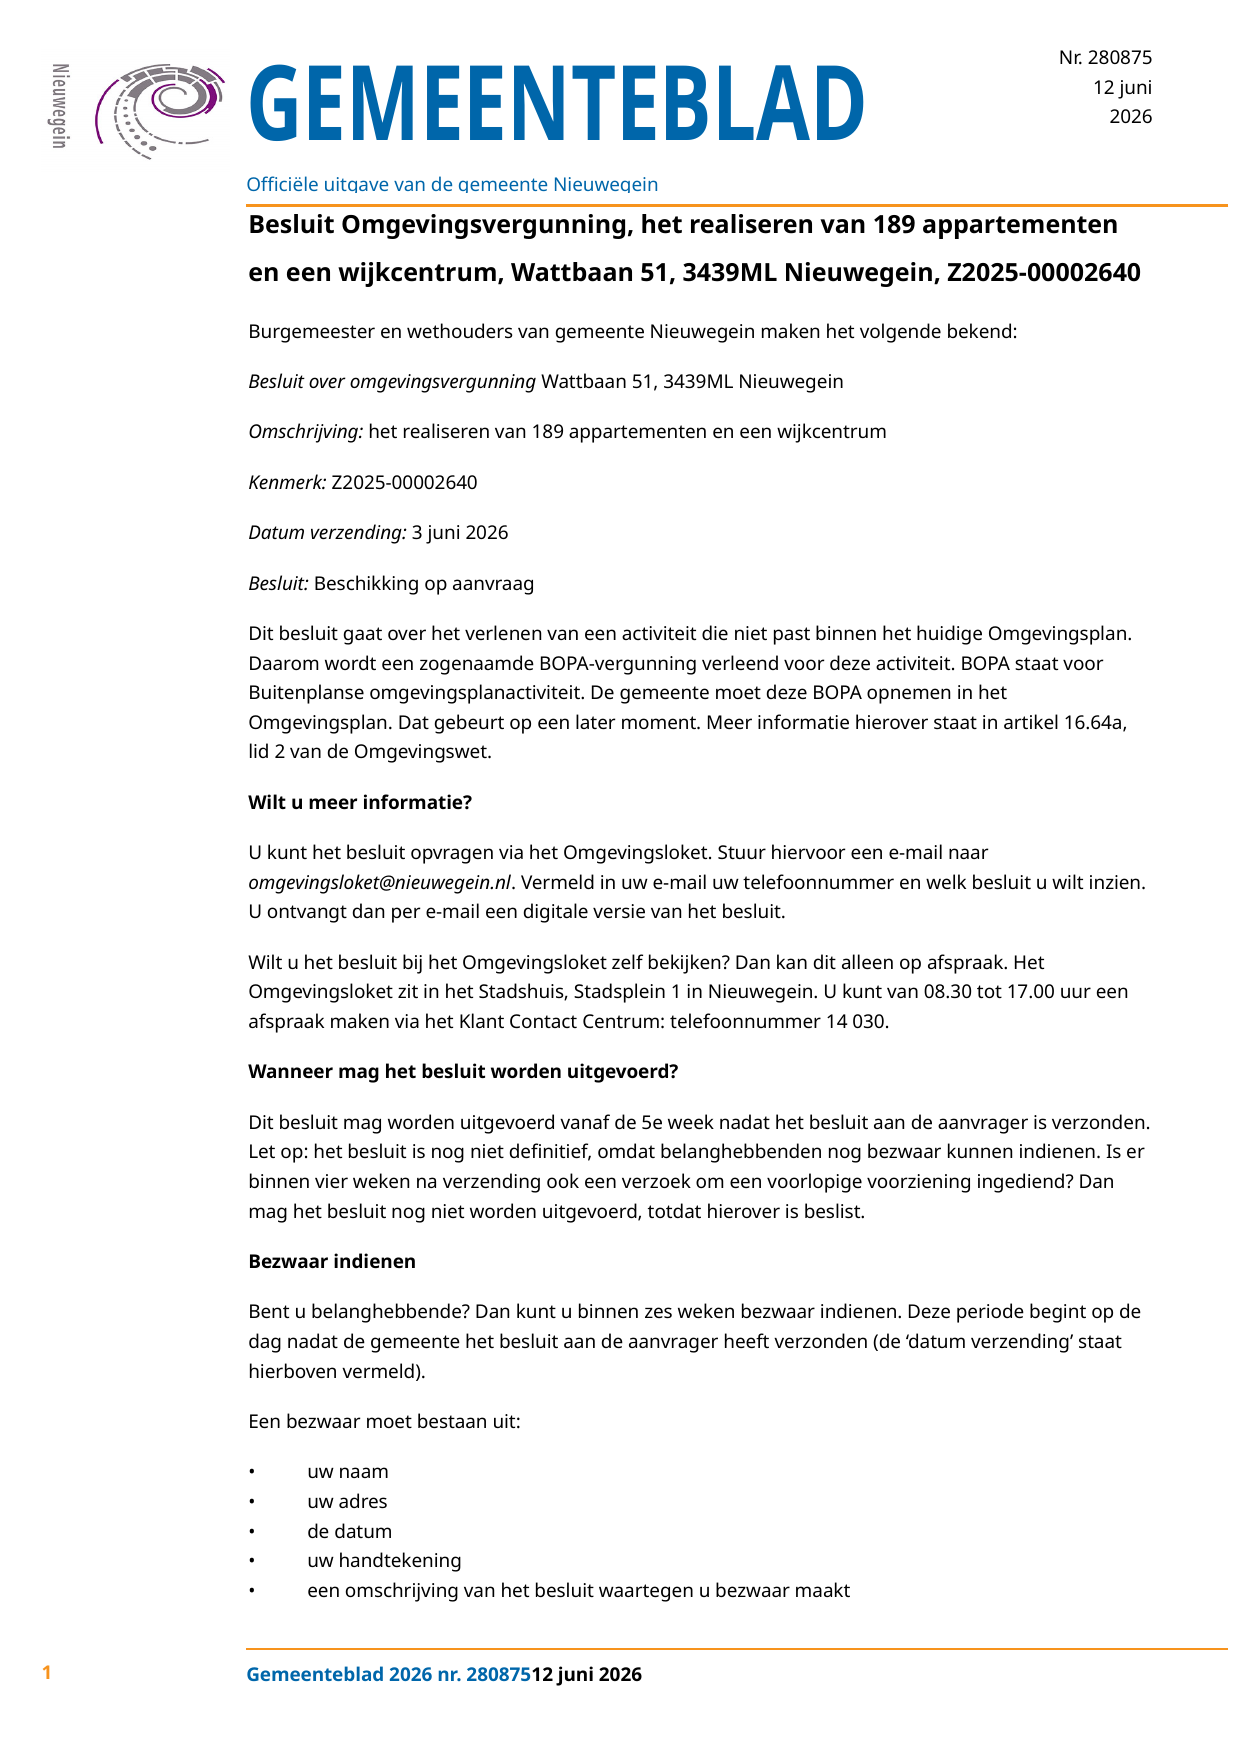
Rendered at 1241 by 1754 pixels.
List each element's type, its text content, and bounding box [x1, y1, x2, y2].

text Wilt u meer informatie? [248, 789, 1152, 815]
list uw naam [248, 1459, 1152, 1484]
text Besluit: Beschikking op aanvraag [248, 570, 1152, 596]
text Bent u belanghebbende? Dan kunt u binnen zes weken bezwaar indienen. Deze periode begint op de dag nadat de gemeente het besluit aan de aanvrager heeft verzonden (de ‘datum verzending’ staat hierboven vermeld). [248, 1299, 1152, 1384]
picture [41, 47, 231, 172]
text Besluit Omgevingsvergunning, het realiseren van 189 appartementen en een wijkcentrum, Wattbaan 51, 3439ML Nieuwegein, Z2025-00002640 [248, 207, 1152, 288]
text Een bezwaar moet bestaan uit: [248, 1408, 1152, 1434]
text Datum verzending: 3 juni 2026 [248, 519, 1152, 545]
text Omschrijving: het realiseren van 189 appartementen en een wijkcentrum [248, 419, 1152, 444]
list uw adres [248, 1488, 1152, 1514]
list de datum [248, 1518, 1152, 1544]
text Burgemeester en wethouders van gemeente Nieuwegein maken het volgende bekend: [248, 318, 1152, 344]
text Besluit over omgevingsvergunning Wattbaan 51, 3439ML Nieuwegein [248, 368, 1152, 394]
text Bezwaar indienen [248, 1248, 1152, 1274]
text Dit besluit gaat over het verlenen van een activiteit die niet past binnen het huidige Omgevingsplan. Daarom wordt een zogenaamde BOPA-vergunning verleend voor deze activiteit. BOPA staat voor Buitenplanse omgevingsplanactiviteit. De gemeente moet deze BOPA opnemen in het Omgevingsplan. Dat gebeurt op een later moment. Meer informatie hierover staat in artikel 16.64a, lid 2 van de Omgevingswet. [248, 620, 1152, 764]
list uw handtekening [248, 1547, 1152, 1573]
text Wilt u het besluit bij het Omgevingsloket zelf bekijken? Dan kan dit alleen op afspraak. Het Omgevingsloket zit in het Stadshuis, Stadsplein 1 in Nieuwegein. U kunt van 08.30 tot 17.00 uur een afspraak maken via het Klant Contact Centrum: telefoonnummer 14 030. [248, 949, 1152, 1034]
text Wanneer mag het besluit worden uitgevoerd? [248, 1059, 1152, 1084]
text Dit besluit mag worden uitgevoerd vanaf de 5e week nadat het besluit aan de aanvrager is verzonden. Let op: het besluit is nog niet definitief, omdat belanghebbenden nog bezwaar kunnen indienen. Is er binnen vier weken na verzending ook een verzoek om een voorlopige voorziening ingediend? Dan mag het besluit nog niet worden uitgevoerd, totdat hierover is beslist. [248, 1109, 1152, 1224]
text Kenmerk: Z2025-00002640 [248, 469, 1152, 495]
list een omschrijving van het besluit waartegen u bezwaar maakt [248, 1577, 1152, 1603]
text U kunt het besluit opvragen via het Omgevingsloket. Stuur hiervoor een e-mail naar omgevingsloket@nieuwegein.nl. Vermeld in uw e-mail uw telefoonnummer en welk besluit u wilt inzien. U ontvangt dan per e-mail een digitale versie van het besluit. [248, 839, 1152, 924]
